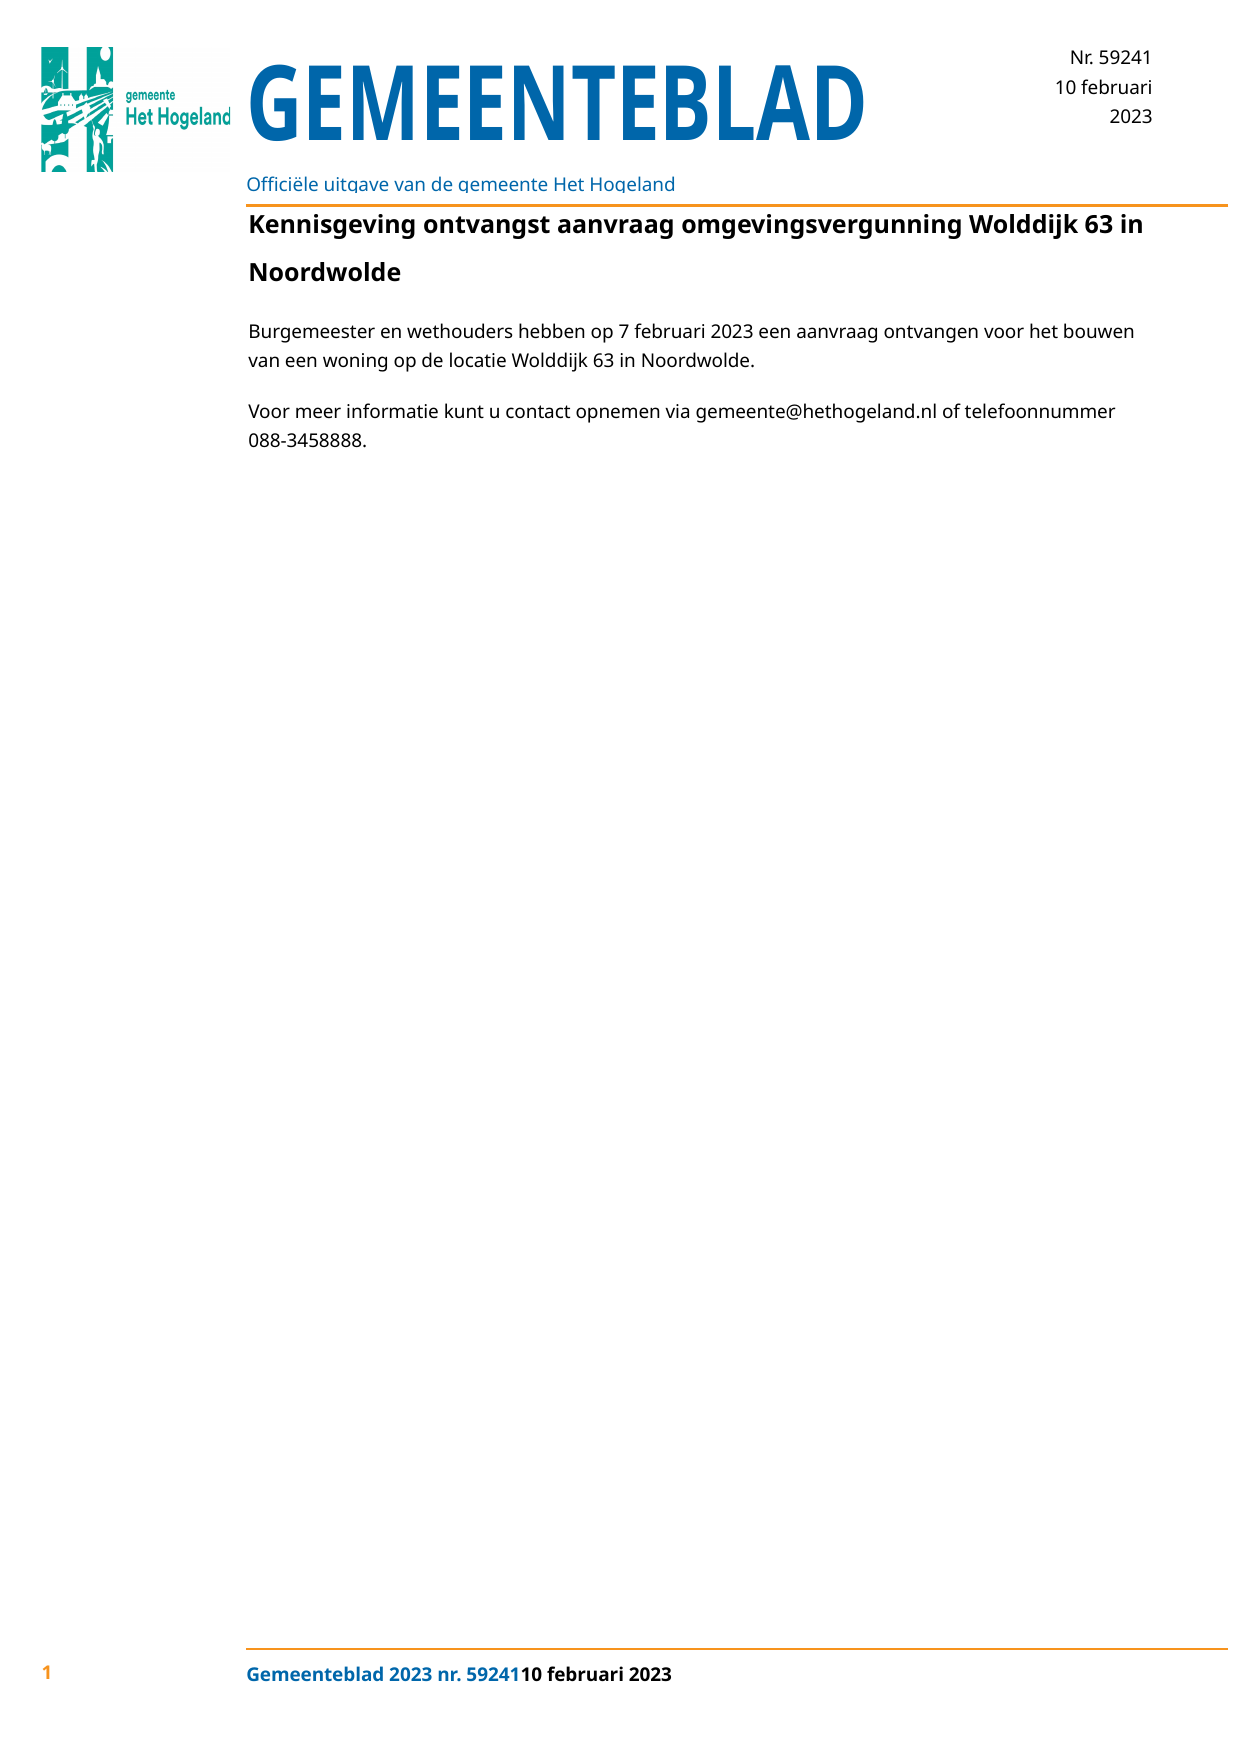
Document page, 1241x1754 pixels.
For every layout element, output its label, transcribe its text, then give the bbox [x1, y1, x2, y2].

text Voor meer informatie kunt u contact opnemen via gemeente@hethogeland.nl of telefoonnummer 088-3458888. [248, 398, 1152, 453]
text Kennisgeving ontvangst aanvraag omgevingsvergunning Wolddijk 63 in Noordwolde [248, 207, 1152, 288]
text Burgemeester en wethouders hebben op 7 februari 2023 een aanvraag ontvangen voor het bouwen van een woning op de locatie Wolddijk 63 in Noordwolde. [248, 318, 1152, 373]
picture [41, 47, 231, 172]
